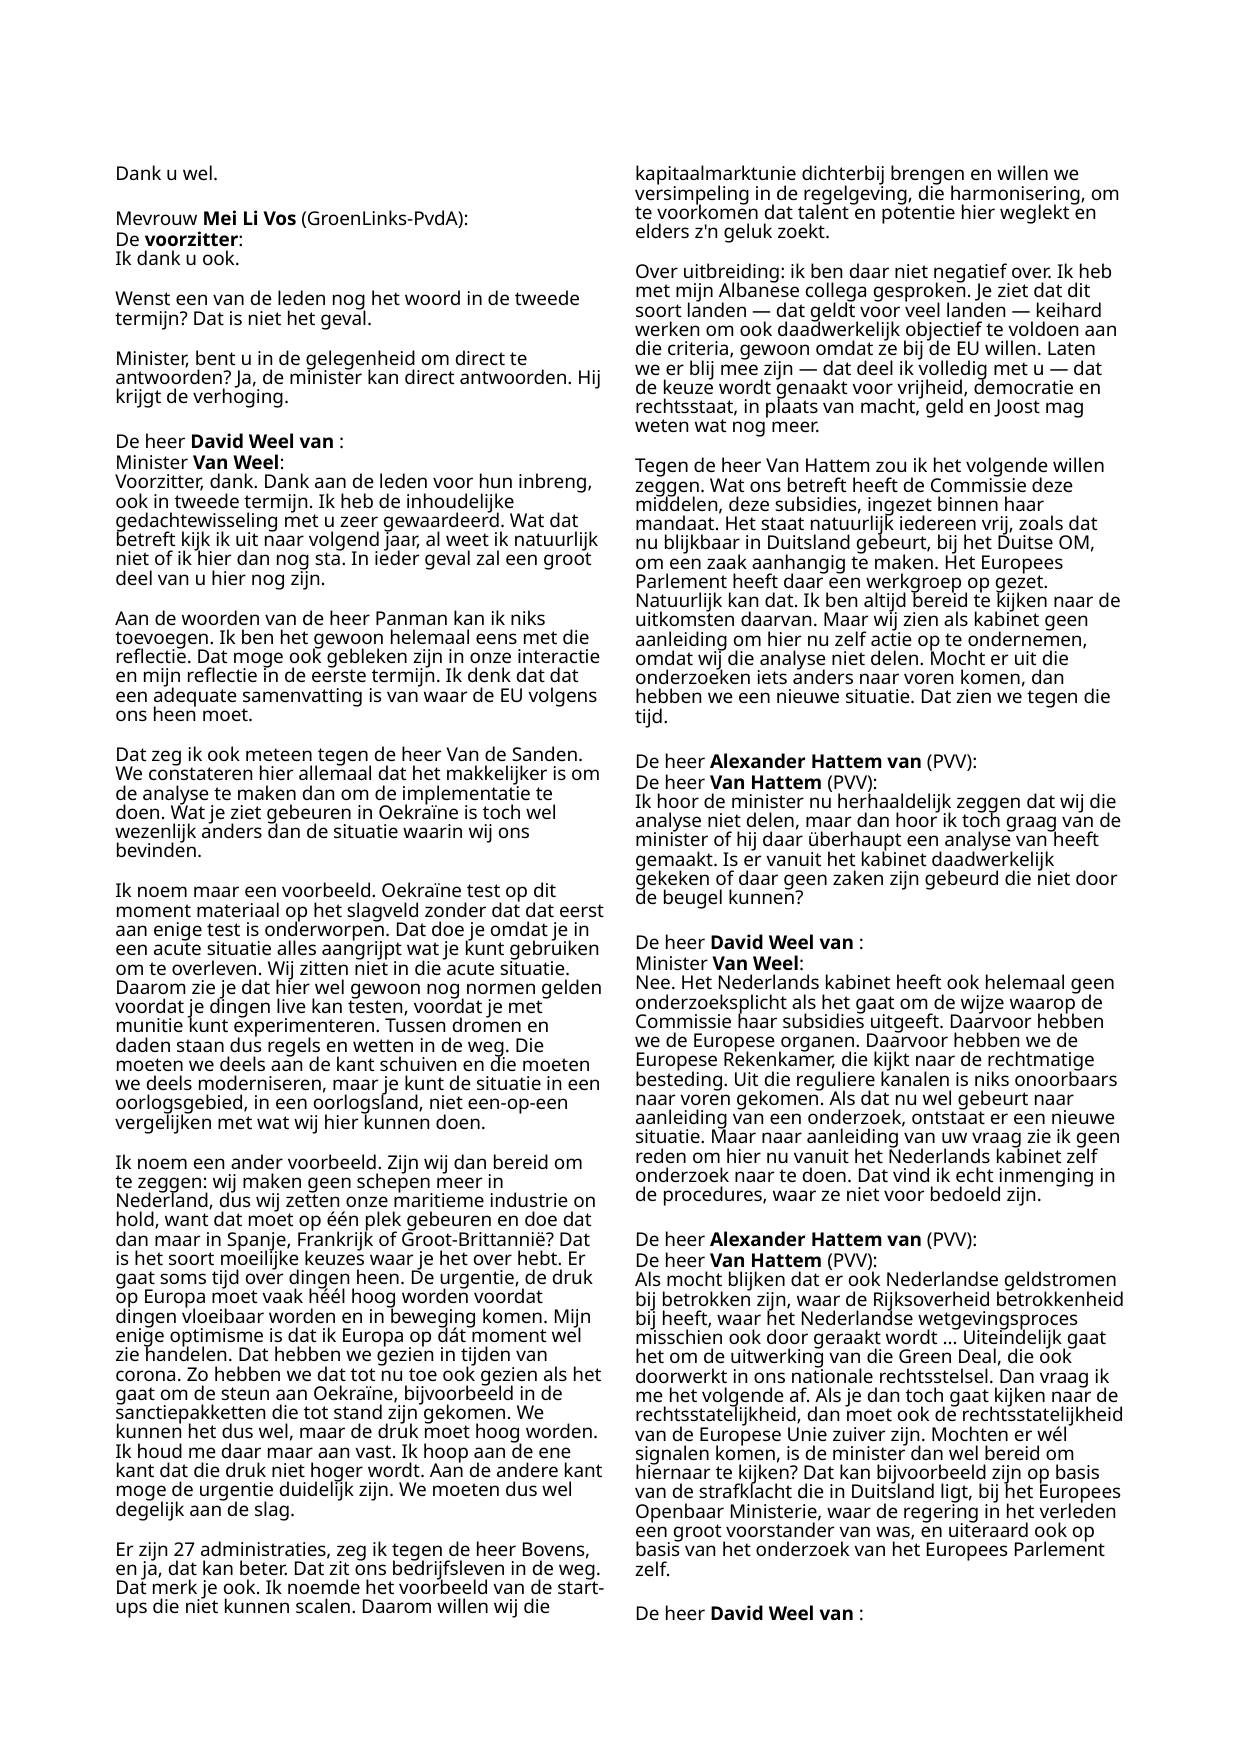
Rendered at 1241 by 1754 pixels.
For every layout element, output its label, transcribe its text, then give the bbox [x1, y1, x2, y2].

text De heer David Weel van : [115, 428, 605, 454]
text Ik dank u ook. [115, 250, 605, 270]
text Dat zeg ik ook meteen tegen de heer Van de Sanden. We constateren hier allemaal dat het makkelijker is om de analyse te maken dan om de implementatie te doen. Wat je ziet gebeuren in Oekraïne is toch wel wezenlijk anders dan de situatie waarin wij ons bevinden. [115, 746, 605, 862]
text Tegen de heer Van Hattem zou ik het volgende willen zeggen. Wat ons betreft heeft de Commissie deze middelen, deze subsidies, ingezet binnen haar mandaat. Het staat natuurlijk iedereen vrij, zoals dat nu blijkbaar in Duitsland gebeurt, bij het Duitse OM, om een zaak aanhangig te maken. Het Europees Parlement heeft daar een werkgroep op gezet. Natuurlijk kan dat. Ik ben altijd bereid te kijken naar de uitkomsten daarvan. Maar wij zien als kabinet geen aanleiding om hier nu zelf actie op te ondernemen, omdat wij die analyse niet delen. Mocht er uit die onderzoeken iets anders naar voren komen, dan hebben we een nieuwe situatie. Dat zien we tegen die tijd. [635, 457, 1125, 727]
text Minister Van Weel: [635, 955, 1125, 974]
text De heer Van Hattem (PVV): [635, 1252, 1125, 1271]
text Voorzitter, dank. Dank aan de leden voor hun inbreng, ook in tweede termijn. Ik heb de inhoudelijke gedachtewisseling met u zeer gewaardeerd. Wat dat betreft kijk ik uit naar volgend jaar, al weet ik natuurlijk niet of ik hier dan nog sta. In ieder geval zal een groot deel van u hier nog zijn. [115, 473, 605, 589]
text De heer David Weel van : [635, 929, 1125, 955]
text Wenst een van de leden nog het woord in de tweede termijn? Dat is niet het geval. [115, 290, 605, 329]
text Minister, bent u in de gelegenheid om direct te antwoorden? Ja, de minister kan direct antwoorden. Hij krijgt de verhoging. [115, 350, 605, 407]
text De heer Van Hattem (PVV): [635, 774, 1125, 793]
text Ik noem een ander voorbeeld. Zijn wij dan bereid om te zeggen: wij maken geen schepen meer in Nederland, dus wij zetten onze maritieme industrie on hold, want dat moet op één plek gebeuren en doe dat dan maar in Spanje, Frankrijk of Groot-Brittannië? Dat is het soort moeilijke keuzes waar je het over hebt. Er gaat soms tijd over dingen heen. De urgentie, de druk op Europa moet vaak héél hoog worden voordat dingen vloeibaar worden en in beweging komen. Mijn enige optimisme is dat ik Europa op dát moment wel zie handelen. Dat hebben we gezien in tijden van corona. Zo hebben we dat tot nu toe ook gezien als het gaat om de steun aan Oekraïne, bijvoorbeeld in de sanctiepakketten die tot stand zijn gekomen. We kunnen het dus wel, maar de druk moet hoog worden. Ik houd me daar maar aan vast. Ik hoop aan de ene kant dat die druk niet hoger wordt. Aan de andere kant moge de urgentie duidelijk zijn. We moeten dus wel degelijk aan de slag. [115, 1154, 605, 1520]
text Ik hoor de minister nu herhaaldelijk zeggen dat wij die analyse niet delen, maar dan hoor ik toch graag van de minister of hij daar überhaupt een analyse van heeft gemaakt. Is er vanuit het kabinet daadwerkelijk gekeken of daar geen zaken zijn gebeurd die niet door de beugel kunnen? [635, 793, 1125, 908]
text De voorzitter: [115, 231, 605, 250]
text Mevrouw Mei Li Vos (GroenLinks-PvdA): [115, 205, 605, 231]
text Nee. Het Nederlands kabinet heeft ook helemaal geen onderzoeksplicht als het gaat om de wijze waarop de Commissie haar subsidies uitgeeft. Daarvoor hebben we de Europese organen. Daarvoor hebben we de Europese Rekenkamer, die kijkt naar de rechtmatige besteding. Uit die reguliere kanalen is niks onoorbaars naar voren gekomen. Als dat nu wel gebeurt naar aanleiding van een onderzoek, ontstaat er een nieuwe situatie. Maar naar aanleiding van uw vraag zie ik geen reden om hier nu vanuit het Nederlands kabinet zelf onderzoek naar te doen. Dat vind ik echt inmenging in de procedures, waar ze niet voor bedoeld zijn. [635, 974, 1125, 1206]
text Over uitbreiding: ik ben daar niet negatief over. Ik heb met mijn Albanese collega gesproken. Je ziet dat dit soort landen — dat geldt voor veel landen — keihard werken om ook daadwerkelijk objectief te voldoen aan die criteria, gewoon omdat ze bij de EU willen. Laten we er blij mee zijn — dat deel ik volledig met u — dat de keuze wordt genaakt voor vrijheid, democratie en rechtsstaat, in plaats van macht, geld en Joost mag weten wat nog meer. [635, 263, 1125, 437]
text Minister Van Weel: [115, 454, 605, 473]
text Ik noem maar een voorbeeld. Oekraïne test op dit moment materiaal op het slagveld zonder dat dat eerst aan enige test is onderworpen. Dat doe je omdat je in een acute situatie alles aangrijpt wat je kunt gebruiken om te overleven. Wij zitten niet in die acute situatie. Daarom zie je dat hier wel gewoon nog normen gelden voordat je dingen live kan testen, voordat je met munitie kunt experimenteren. Tussen dromen en daden staan dus regels en wetten in de weg. Die moeten we deels aan de kant schuiven en die moeten we deels moderniseren, maar je kunt de situatie in een oorlogsgebied, in een oorlogsland, niet een-op-een vergelijken met wat wij hier kunnen doen. [115, 882, 605, 1133]
text De heer Alexander Hattem van (PVV): [635, 1226, 1125, 1252]
text kapitaalmarktunie dichterbij brengen en willen we versimpeling in de regelgeving, die harmonisering, om te voorkomen dat talent en potentie hier weglekt en elders z'n geluk zoekt. [635, 165, 1125, 242]
text Er zijn 27 administraties, zeg ik tegen de heer Bovens, en ja, dat kan beter. Dat zit ons bedrijfsleven in de weg. Dat merk je ook. Ik noemde het voorbeeld van de start-ups die niet kunnen scalen. Daarom willen wij die [115, 1541, 605, 1618]
text De heer David Weel van : [635, 1601, 1125, 1626]
text Aan de woorden van de heer Panman kan ik niks toevoegen. Ik ben het gewoon helemaal eens met die reflectie. Dat moge ook gebleken zijn in onze interactie en mijn reflectie in de eerste termijn. Ik denk dat dat een adequate samenvatting is van waar de EU volgens ons heen moet. [115, 610, 605, 725]
text De heer Alexander Hattem van (PVV): [635, 748, 1125, 774]
text Dank u wel. [115, 165, 605, 184]
text Als mocht blijken dat er ook Nederlandse geldstromen bij betrokken zijn, waar de Rijksoverheid betrokkenheid bij heeft, waar het Nederlandse wetgevingsproces misschien ook door geraakt wordt … Uiteindelijk gaat het om de uitwerking van die Green Deal, die ook doorwerkt in ons nationale rechtsstelsel. Dan vraag ik me het volgende af. Als je dan toch gaat kijken naar de rechtsstatelijkheid, dan moet ook de rechtsstatelijkheid van de Europese Unie zuiver zijn. Mochten er wél signalen komen, is de minister dan wel bereid om hiernaar te kijken? Dat kan bijvoorbeeld zijn op basis van de strafklacht die in Duitsland ligt, bij het Europees Openbaar Ministerie, waar de regering in het verleden een groot voorstander van was, en uiteraard ook op basis van het onderzoek van het Europees Parlement zelf. [635, 1271, 1125, 1580]
